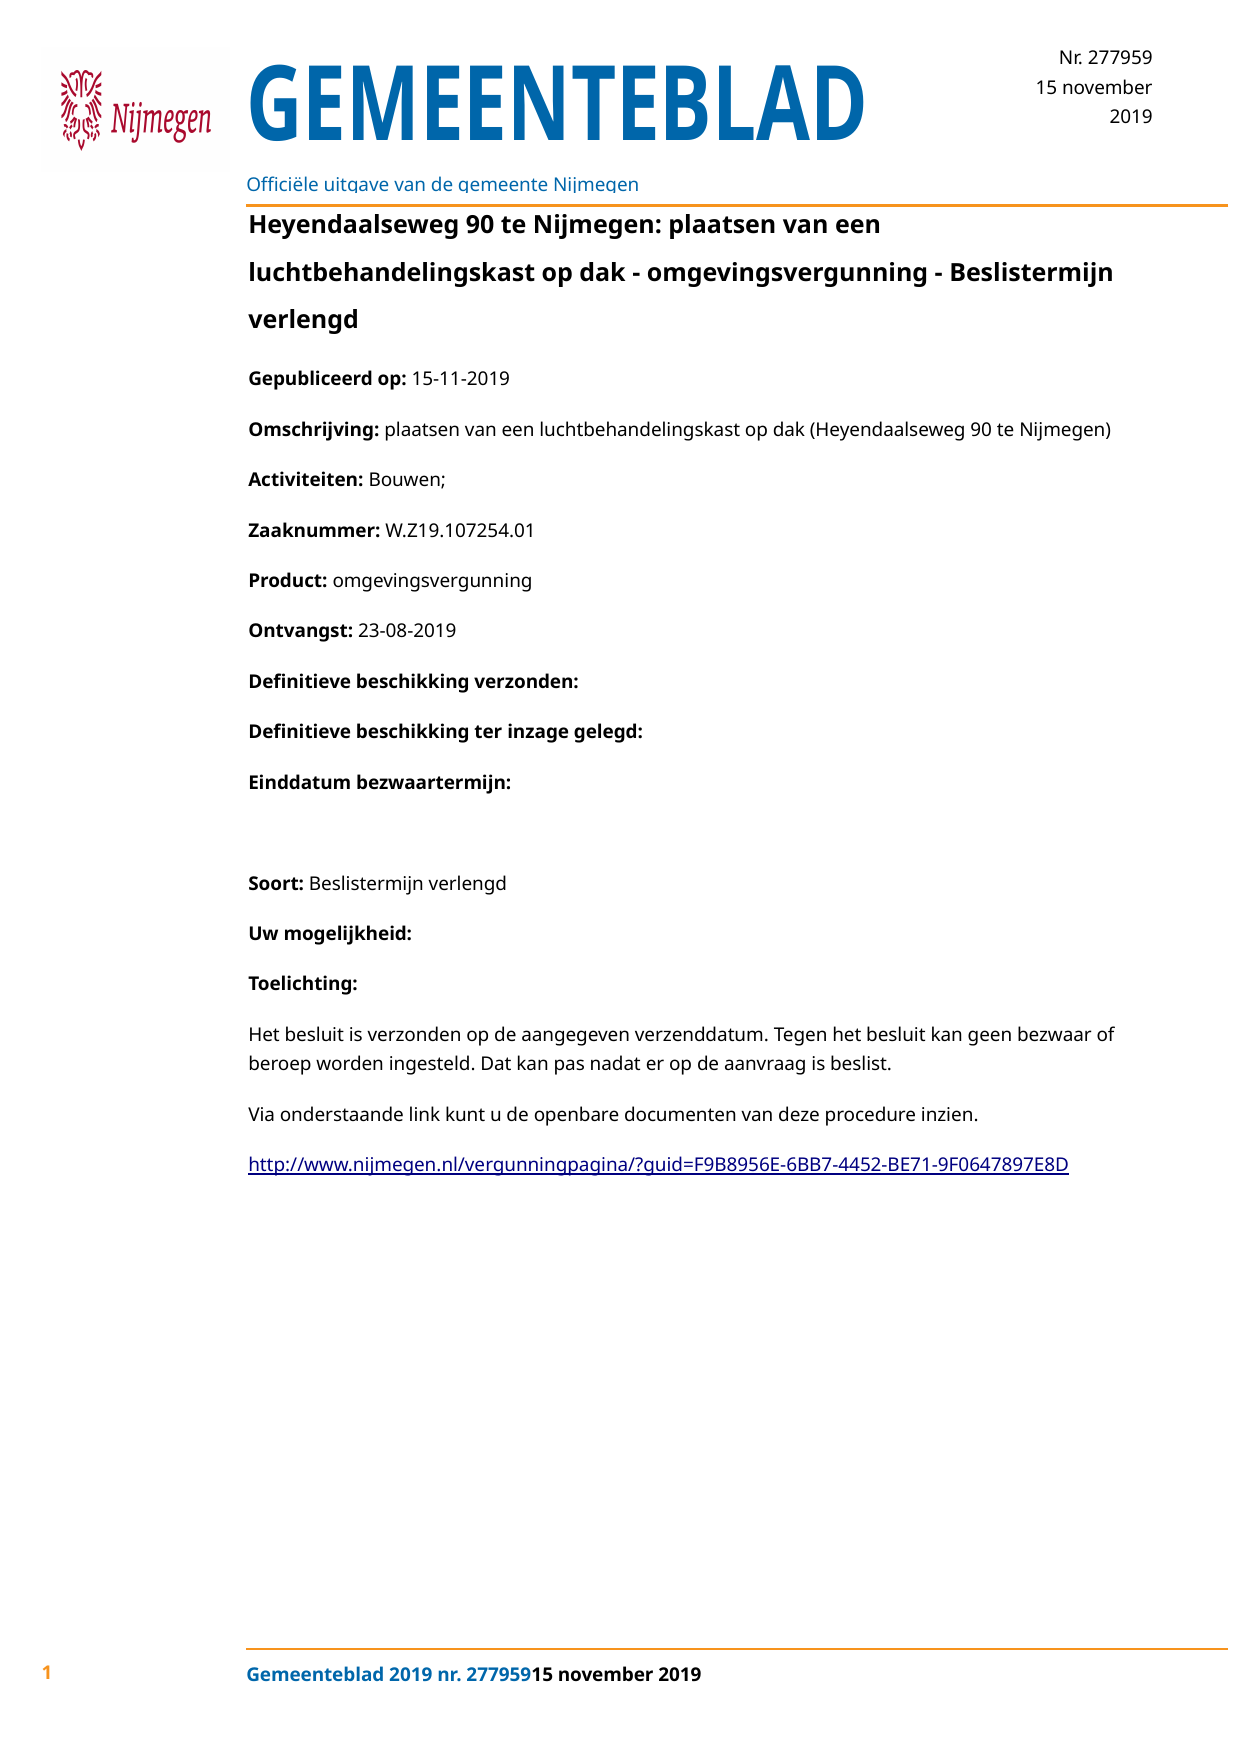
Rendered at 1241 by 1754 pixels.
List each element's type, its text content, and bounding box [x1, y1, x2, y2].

text Zaaknummer: W.Z19.107254.01 [248, 517, 1152, 542]
text Omschrijving: plaatsen van een luchtbehandelingskast op dak (Heyendaalseweg 90 te Nijmegen) [248, 416, 1152, 442]
text Activiteiten: Bouwen; [248, 466, 1152, 492]
text Via onderstaande link kunt u de openbare documenten van deze procedure inzien. [248, 1101, 1152, 1127]
text Definitieve beschikking ter inzage gelegd: [248, 718, 1152, 744]
text Einddatum bezwaartermijn: [248, 769, 1152, 794]
text Uw mogelijkheid: [248, 920, 1152, 946]
text http://www.nijmegen.nl/vergunningpagina/?guid=F9B8956E-6BB7-4452-BE71-9F0647897E8D [248, 1151, 1152, 1177]
text Het besluit is verzonden op de aangegeven verzenddatum. Tegen het besluit kan geen bezwaar of beroep worden ingesteld. Dat kan pas nadat er op de aanvraag is beslist. [248, 1021, 1152, 1076]
text Definitieve beschikking verzonden: [248, 668, 1152, 694]
text Soort: Beslistermijn verlengd [248, 870, 1152, 895]
picture [41, 47, 231, 172]
text Gepubliceerd op: 15-11-2019 [248, 366, 1152, 391]
text Heyendaalseweg 90 te Nijmegen: plaatsen van een luchtbehandelingskast op dak - omgevingsvergunning - Beslistermijn verlengd [248, 207, 1152, 336]
text Ontvangst: 23-08-2019 [248, 618, 1152, 643]
text Product: omgevingsvergunning [248, 567, 1152, 593]
text Toelichting: [248, 971, 1152, 996]
